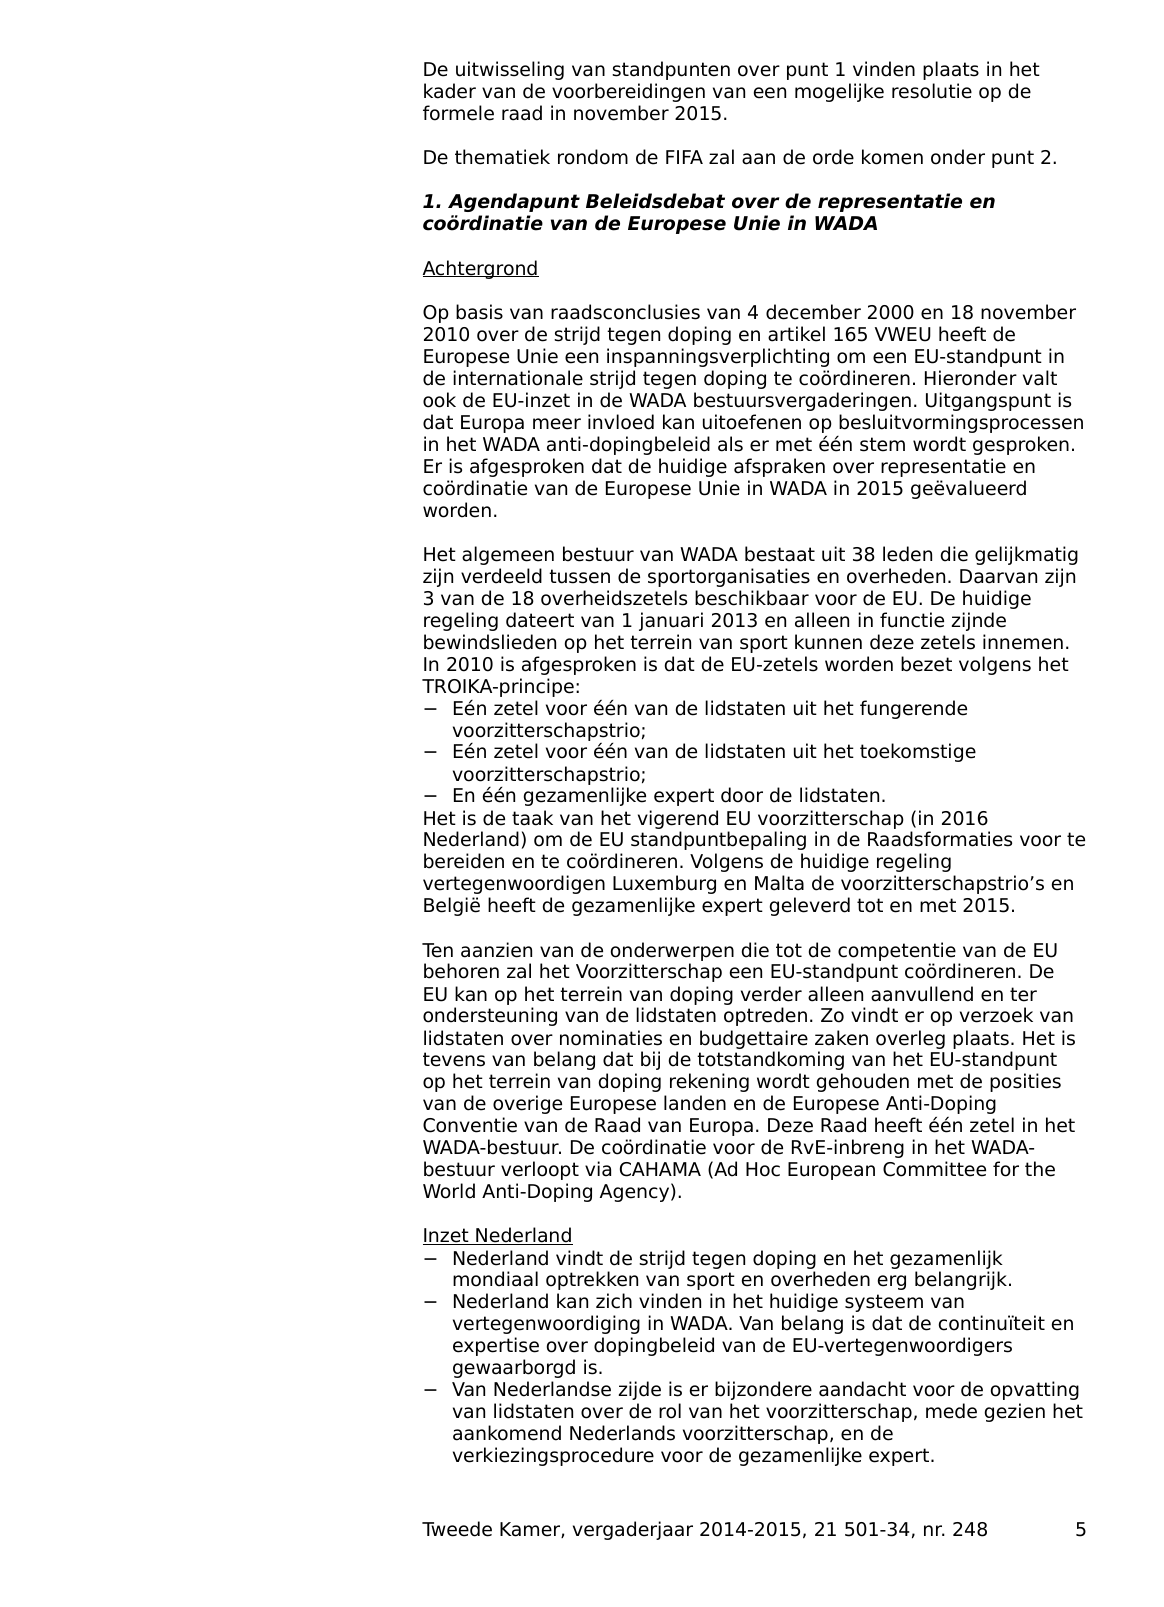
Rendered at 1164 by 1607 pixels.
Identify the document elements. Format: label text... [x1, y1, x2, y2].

subtitle Inzet Nederland [422, 1225, 1087, 1247]
text − Eén zetel voor één van de lidstaten uit het fungerende voorzitterschapstrio; [422, 697, 1087, 741]
text − Eén zetel voor één van de lidstaten uit het toekomstige voorzitterschapstrio; [422, 741, 1087, 785]
text − Van Nederlandse zijde is er bijzondere aandacht voor de opvatting van lidstaten over de rol van het voorzitterschap, mede gezien het aankomend Nederlands voorzitterschap, en de verkiezingsprocedure voor de gezamenlijke expert. [422, 1379, 1087, 1467]
text Het algemeen bestuur van WADA bestaat uit 38 leden die gelijkmatig zijn verdeeld tussen de sportorganisaties en overheden. Daarvan zijn 3 van de 18 overheidszetels beschikbaar voor de EU. De huidige regeling dateert van 1 januari 2013 en alleen in functie zijnde bewindslieden op het terrein van sport kunnen deze zetels innemen. In 2010 is afgesproken is dat de EU-zetels worden bezet volgens het TROIKA-principe: [422, 544, 1087, 697]
text Op basis van raadsconclusies van 4 december 2000 en 18 november 2010 over de strijd tegen doping en artikel 165 VWEU heeft de Europese Unie een inspanningsverplichting om een EU-standpunt in de internationale strijd tegen doping te coördineren. Hieronder valt ook de EU-inzet in de WADA bestuursvergaderingen. Uitgangspunt is dat Europa meer invloed kan uitoefenen op besluitvormingsprocessen in het WADA anti-dopingbeleid als er met één stem wordt gesproken. Er is afgesproken dat de huidige afspraken over representatie en coördinatie van de Europese Unie in WADA in 2015 geëvalueerd worden. [422, 302, 1087, 521]
text De thematiek rondom de FIFA zal aan de orde komen onder punt 2. [422, 147, 1087, 169]
subtitle 1. Agendapunt Beleidsdebat over de representatie en coördinatie van de Europese Unie in WADA [422, 191, 1087, 235]
text − Nederland vindt de strijd tegen doping en het gezamenlijk mondiaal optrekken van sport en overheden erg belangrijk. [422, 1247, 1087, 1291]
text − En één gezamenlijke expert door de lidstaten. [422, 785, 1087, 807]
text De uitwisseling van standpunten over punt 1 vinden plaats in het kader van de voorbereidingen van een mogelijke resolutie op de formele raad in november 2015. [422, 59, 1087, 125]
text Het is de taak van het vigerend EU voorzitterschap (in 2016 Nederland) om de EU standpuntbepaling in de Raadsformaties voor te bereiden en te coördineren. Volgens de huidige regeling vertegenwoordigen Luxemburg en Malta de voorzitterschapstrio’s en België heeft de gezamenlijke expert geleverd tot en met 2015. [422, 807, 1087, 917]
text Ten aanzien van de onderwerpen die tot de competentie van de EU behoren zal het Voorzitterschap een EU-standpunt coördineren. De EU kan op het terrein van doping verder alleen aanvullend en ter ondersteuning van de lidstaten optreden. Zo vindt er op verzoek van lidstaten over nominaties en budgettaire zaken overleg plaats. Het is tevens van belang dat bij de totstandkoming van het EU-standpunt op het terrein van doping rekening wordt gehouden met de posities van de overige Europese landen en de Europese Anti-Doping Conventie van de Raad van Europa. Deze Raad heeft één zetel in het WADA-bestuur. De coördinatie voor de RvE-inbreng in het WADA-bestuur verloopt via CAHAMA (Ad Hoc European Committee for the World Anti-Doping Agency). [422, 939, 1087, 1203]
subtitle Achtergrond [422, 257, 1087, 279]
text − Nederland kan zich vinden in het huidige systeem van vertegenwoordiging in WADA. Van belang is dat de continuïteit en expertise over dopingbeleid van de EU-vertegenwoordigers gewaarborgd is. [422, 1291, 1087, 1379]
